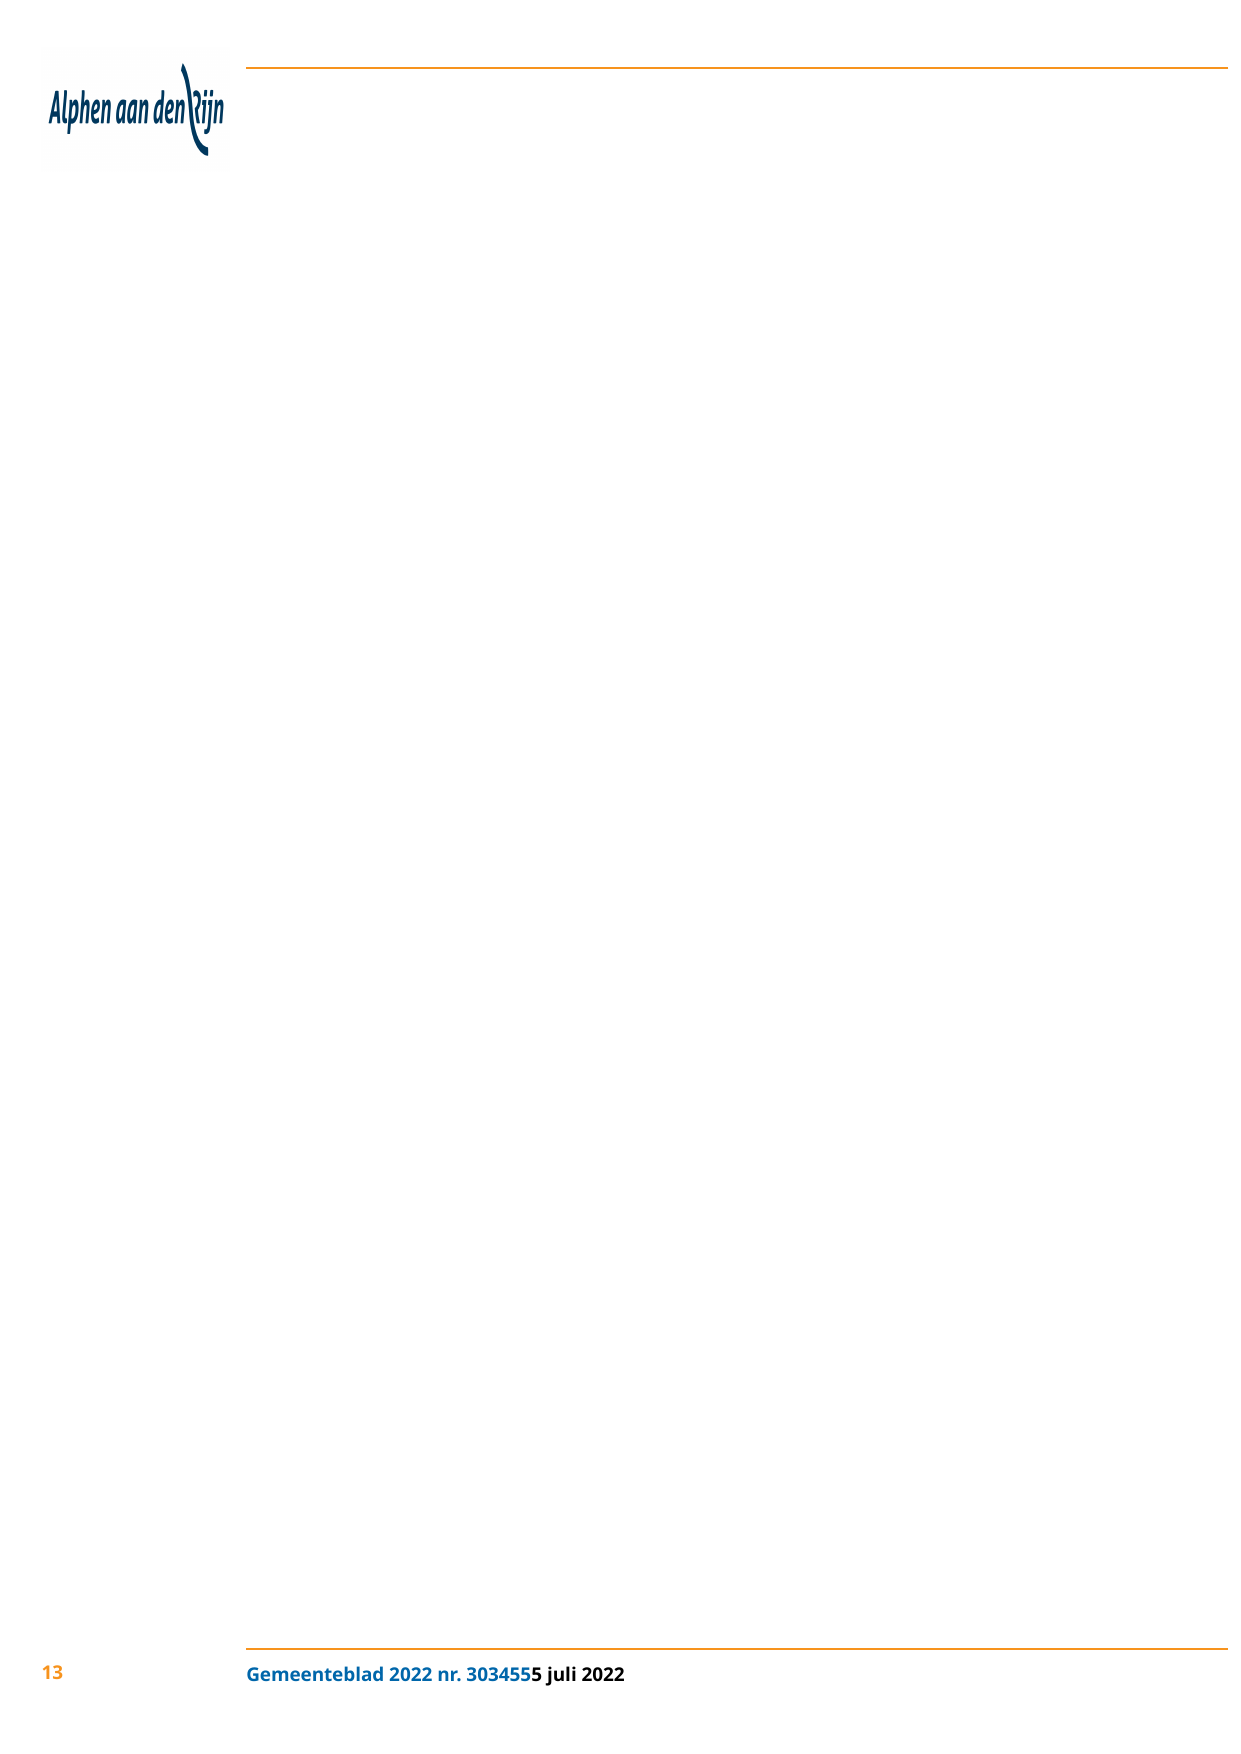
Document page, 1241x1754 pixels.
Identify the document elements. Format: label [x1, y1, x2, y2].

picture [41, 47, 231, 172]
